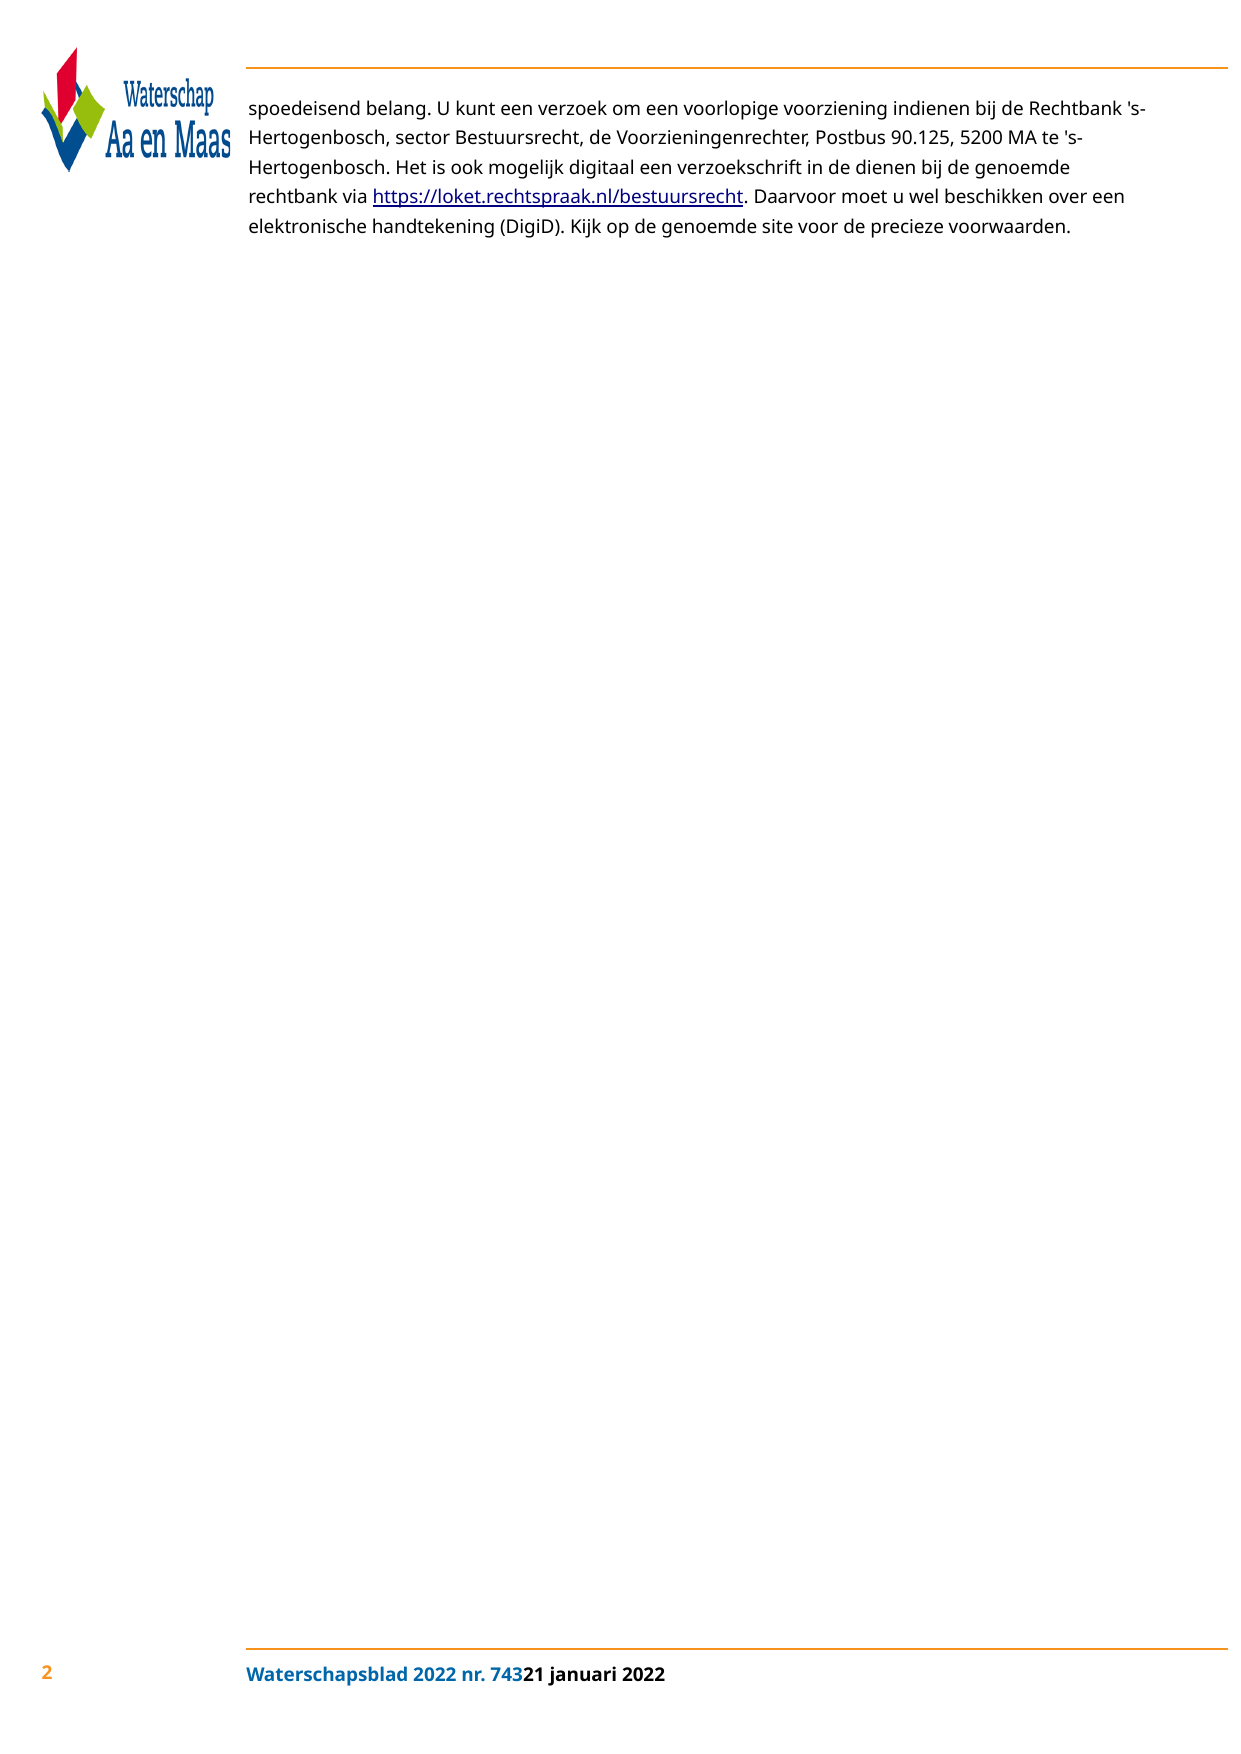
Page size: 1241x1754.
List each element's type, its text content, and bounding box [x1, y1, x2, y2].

text spoedeisend belang. U kunt een verzoek om een voorlopige voorziening indienen bij de Rechtbank 's-Hertogenbosch, sector Bestuursrecht, de Voorzieningenrechter, Postbus 90.125, 5200 MA te 's-Hertogenbosch. Het is ook mogelijk digitaal een verzoekschrift in de dienen bij de genoemde rechtbank via https://loket.rechtspraak.nl/bestuursrecht. Daarvoor moet u wel beschikken over een elektronische handtekening (DigiD). Kijk op de genoemde site voor de precieze voorwaarden. [248, 95, 1152, 239]
picture [41, 47, 231, 172]
